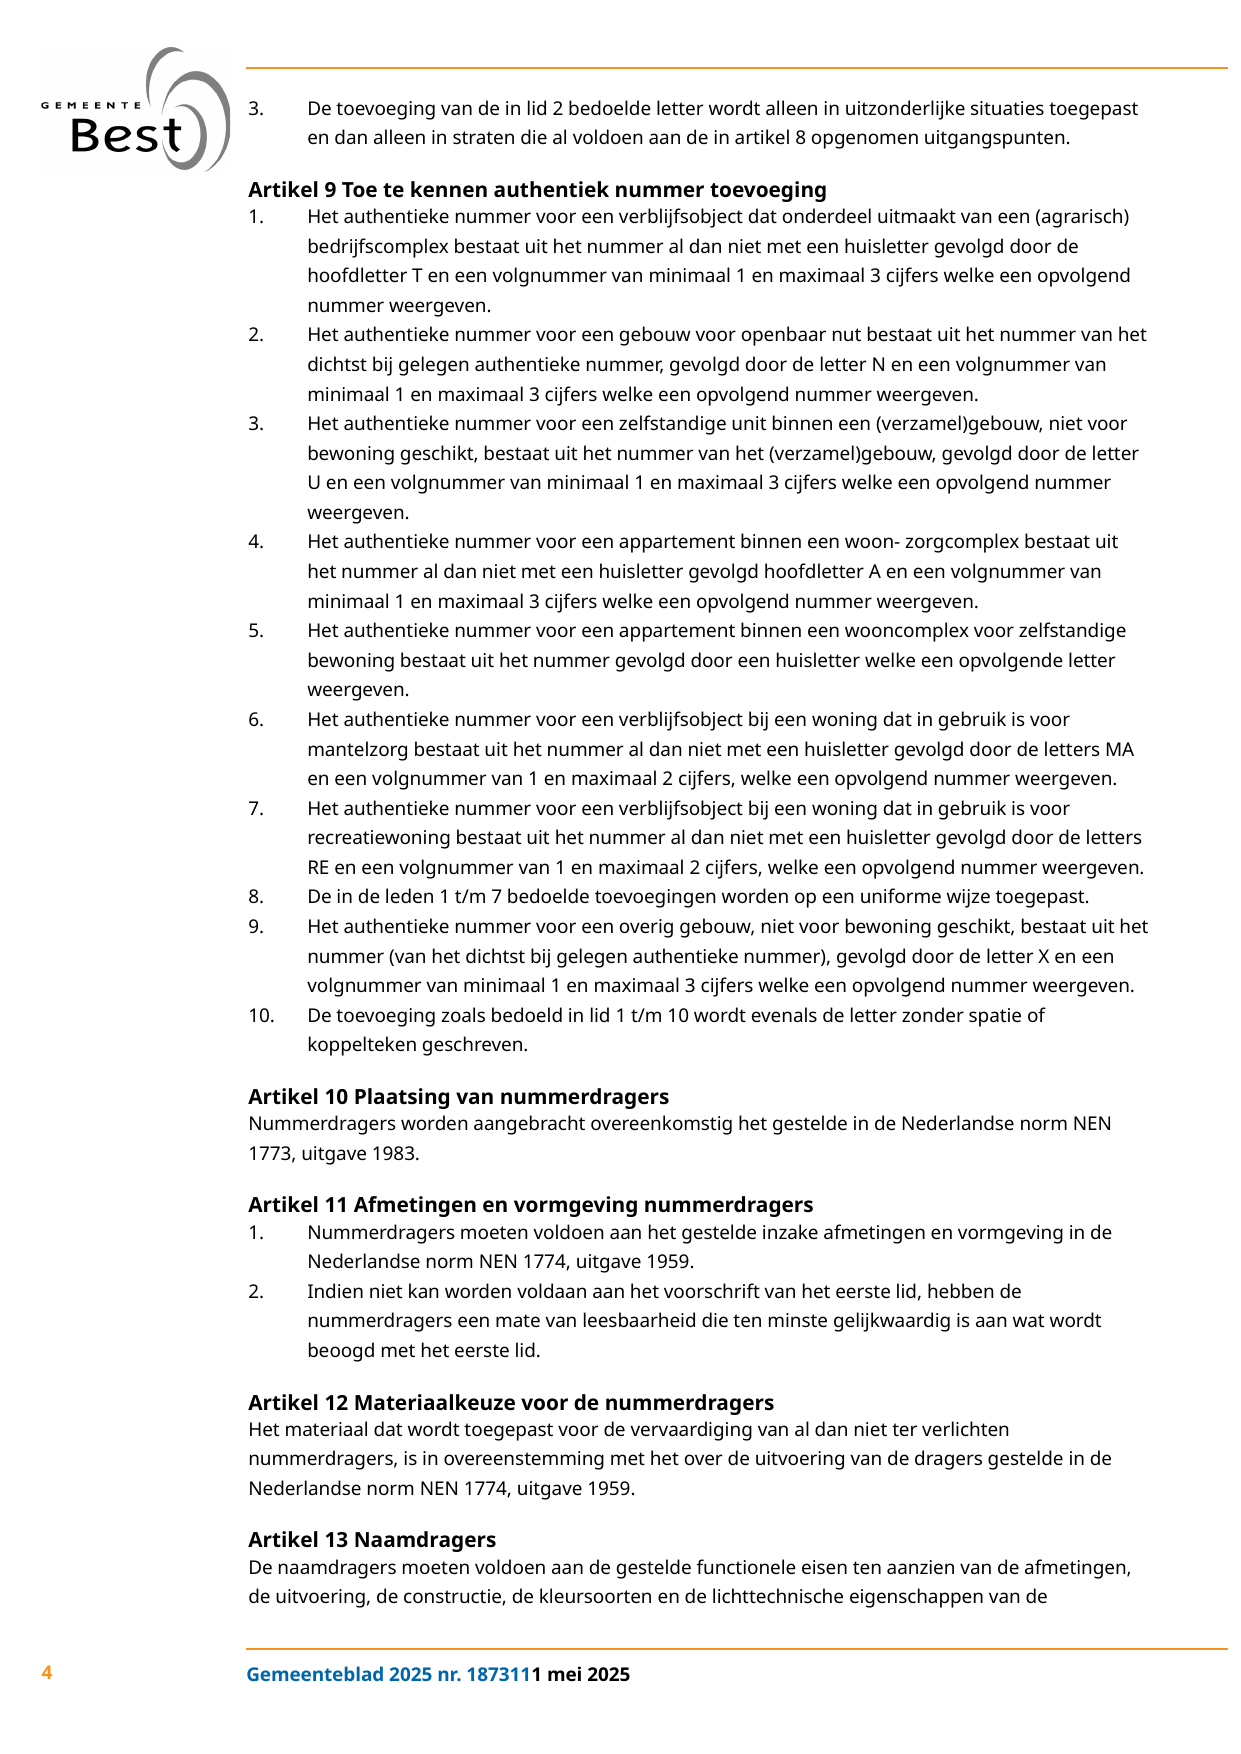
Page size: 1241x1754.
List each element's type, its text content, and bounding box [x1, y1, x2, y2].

list Het authentieke nummer voor een verblijfsobject bij een woning dat in gebruik is voor mantelzorg bestaat uit het nummer al dan niet met een huisletter gevolgd door de letters MA en een volgnummer van 1 en maximaal 2 cijfers, welke een opvolgend nummer weergeven. [248, 706, 1152, 791]
list Het authentieke nummer voor een gebouw voor openbaar nut bestaat uit het nummer van het dichtst bij gelegen authentieke nummer, gevolgd door de letter N en een volgnummer van minimaal 1 en maximaal 3 cijfers welke een opvolgend nummer weergeven. [248, 322, 1152, 406]
text Artikel 13 Naamdragers [248, 1526, 1152, 1554]
text Het materiaal dat wordt toegepast voor de vervaardiging van al dan niet ter verlichten nummerdragers, is in overeenstemming met het over de uitvoering van de dragers gestelde in de Nederlandse norm NEN 1774, uitgave 1959. [248, 1416, 1152, 1501]
list Het authentieke nummer voor een verblijfsobject dat onderdeel uitmaakt van een (agrarisch) bedrijfscomplex bestaat uit het nummer al dan niet met een huisletter gevolgd door de hoofdletter T en een volgnummer van minimaal 1 en maximaal 3 cijfers welke een opvolgend nummer weergeven. [248, 203, 1152, 318]
text Artikel 10 Plaatsing van nummerdragers [248, 1082, 1152, 1110]
picture [41, 47, 231, 172]
list Het authentieke nummer voor een appartement binnen een wooncomplex voor zelfstandige bewoning bestaat uit het nummer gevolgd door een huisletter welke een opvolgende letter weergeven. [248, 617, 1152, 702]
list Indien niet kan worden voldaan aan het voorschrift van het eerste lid, hebben de nummerdragers een mate van leesbaarheid die ten minste gelijkwaardig is aan wat wordt beoogd met het eerste lid. [248, 1278, 1152, 1363]
list Het authentieke nummer voor een appartement binnen een woon- zorgcomplex bestaat uit het nummer al dan niet met een huisletter gevolgd hoofdletter A en een volgnummer van minimaal 1 en maximaal 3 cijfers welke een opvolgend nummer weergeven. [248, 529, 1152, 613]
list Het authentieke nummer voor een overig gebouw, niet voor bewoning geschikt, bestaat uit het nummer (van het dichtst bij gelegen authentieke nummer), gevolgd door de letter X en een volgnummer van minimaal 1 en maximaal 3 cijfers welke een opvolgend nummer weergeven. [248, 913, 1152, 998]
list De toevoeging van de in lid 2 bedoelde letter wordt alleen in uitzonderlijke situaties toegepast en dan alleen in straten die al voldoen aan de in artikel 8 opgenomen uitgangspunten. [248, 95, 1152, 150]
list Nummerdragers moeten voldoen aan het gestelde inzake afmetingen en vormgeving in de Nederlandse norm NEN 1774, uitgave 1959. [248, 1219, 1152, 1274]
list De toevoeging zoals bedoeld in lid 1 t/m 10 wordt evenals de letter zonder spatie of koppelteken geschreven. [248, 1002, 1152, 1057]
text Artikel 12 Materiaalkeuze voor de nummerdragers [248, 1388, 1152, 1416]
text Nummerdragers worden aangebracht overeenkomstig het gestelde in de Nederlandse norm NEN 1773, uitgave 1983. [248, 1110, 1152, 1166]
text Artikel 9 Toe te kennen authentiek nummer toevoeging [248, 175, 1152, 203]
list De in de leden 1 t/m 7 bedoelde toevoegingen worden op een uniforme wijze toegepast. [248, 884, 1152, 909]
list Het authentieke nummer voor een verblijfsobject bij een woning dat in gebruik is voor recreatiewoning bestaat uit het nummer al dan niet met een huisletter gevolgd door de letters RE en een volgnummer van 1 en maximaal 2 cijfers, welke een opvolgend nummer weergeven. [248, 795, 1152, 880]
text Artikel 11 Afmetingen en vormgeving nummerdragers [248, 1190, 1152, 1219]
list Het authentieke nummer voor een zelfstandige unit binnen een (verzamel)gebouw, niet voor bewoning geschikt, bestaat uit het nummer van het (verzamel)gebouw, gevolgd door de letter U en een volgnummer van minimaal 1 en maximaal 3 cijfers welke een opvolgend nummer weergeven. [248, 410, 1152, 525]
text De naamdragers moeten voldoen aan de gestelde functionele eisen ten aanzien van de afmetingen, de uitvoering, de constructie, de kleursoorten en de lichttechnische eigenschappen van de [248, 1554, 1152, 1609]
